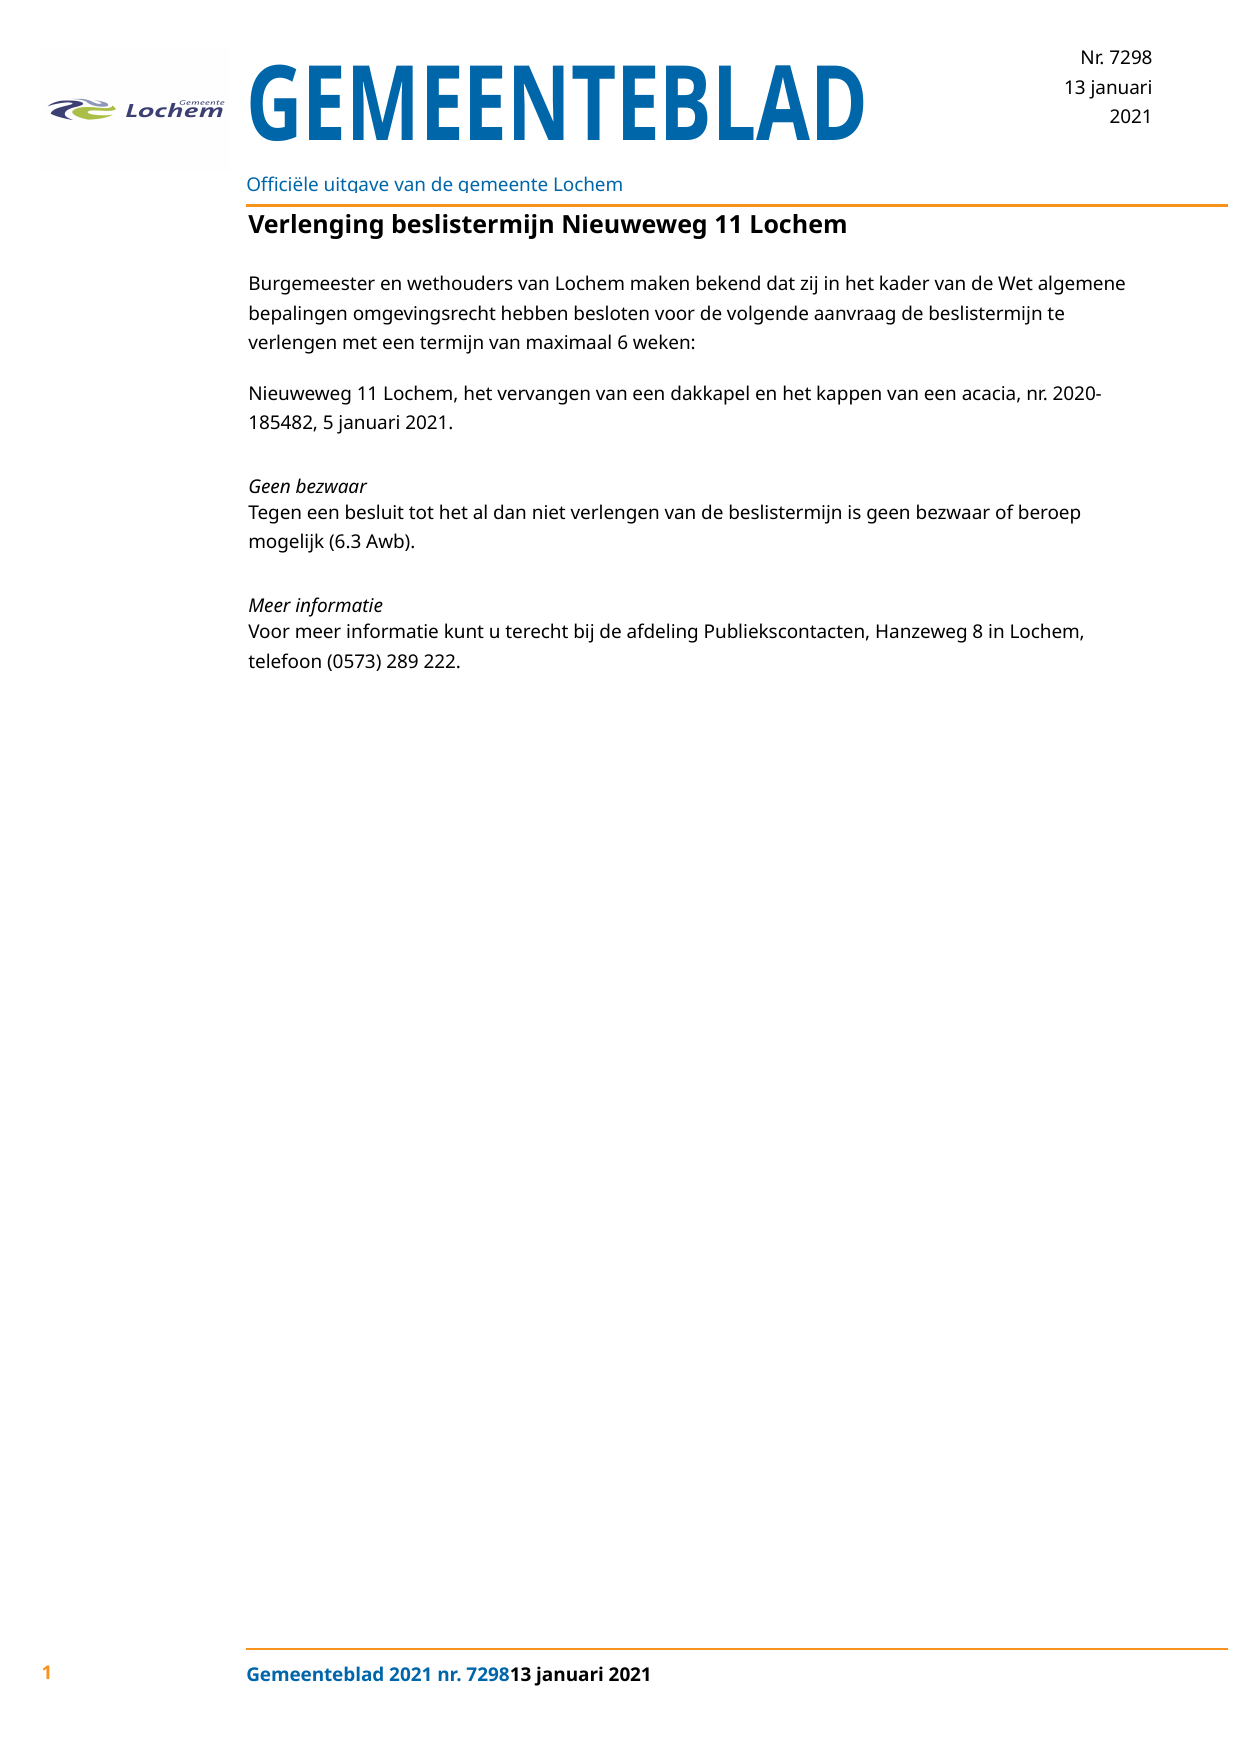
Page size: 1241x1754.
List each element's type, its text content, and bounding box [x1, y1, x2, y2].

text Voor meer informatie kunt u terecht bij de afdeling Publiekscontacten, Hanzeweg 8 in Lochem, telefoon (0573) 289 222. [248, 618, 1152, 674]
text Verlenging beslistermijn Nieuweweg 11 Lochem [248, 207, 1152, 241]
text Meer informatie [248, 593, 1152, 618]
text Tegen een besluit tot het al dan niet verlengen van de beslistermijn is geen bezwaar of beroep mogelijk (6.3 Awb). [248, 499, 1152, 554]
text Nieuweweg 11 Lochem, het vervangen van een dakkapel en het kappen van een acacia, nr. 2020-185482, 5 januari 2021. [248, 380, 1152, 435]
text Burgemeester en wethouders van Lochem maken bekend dat zij in het kader van de Wet algemene bepalingen omgevingsrecht hebben besloten voor de volgende aanvraag de beslistermijn te verlengen met een termijn van maximaal 6 weken: [248, 270, 1152, 355]
picture [41, 47, 231, 172]
text Geen bezwaar [248, 473, 1152, 499]
